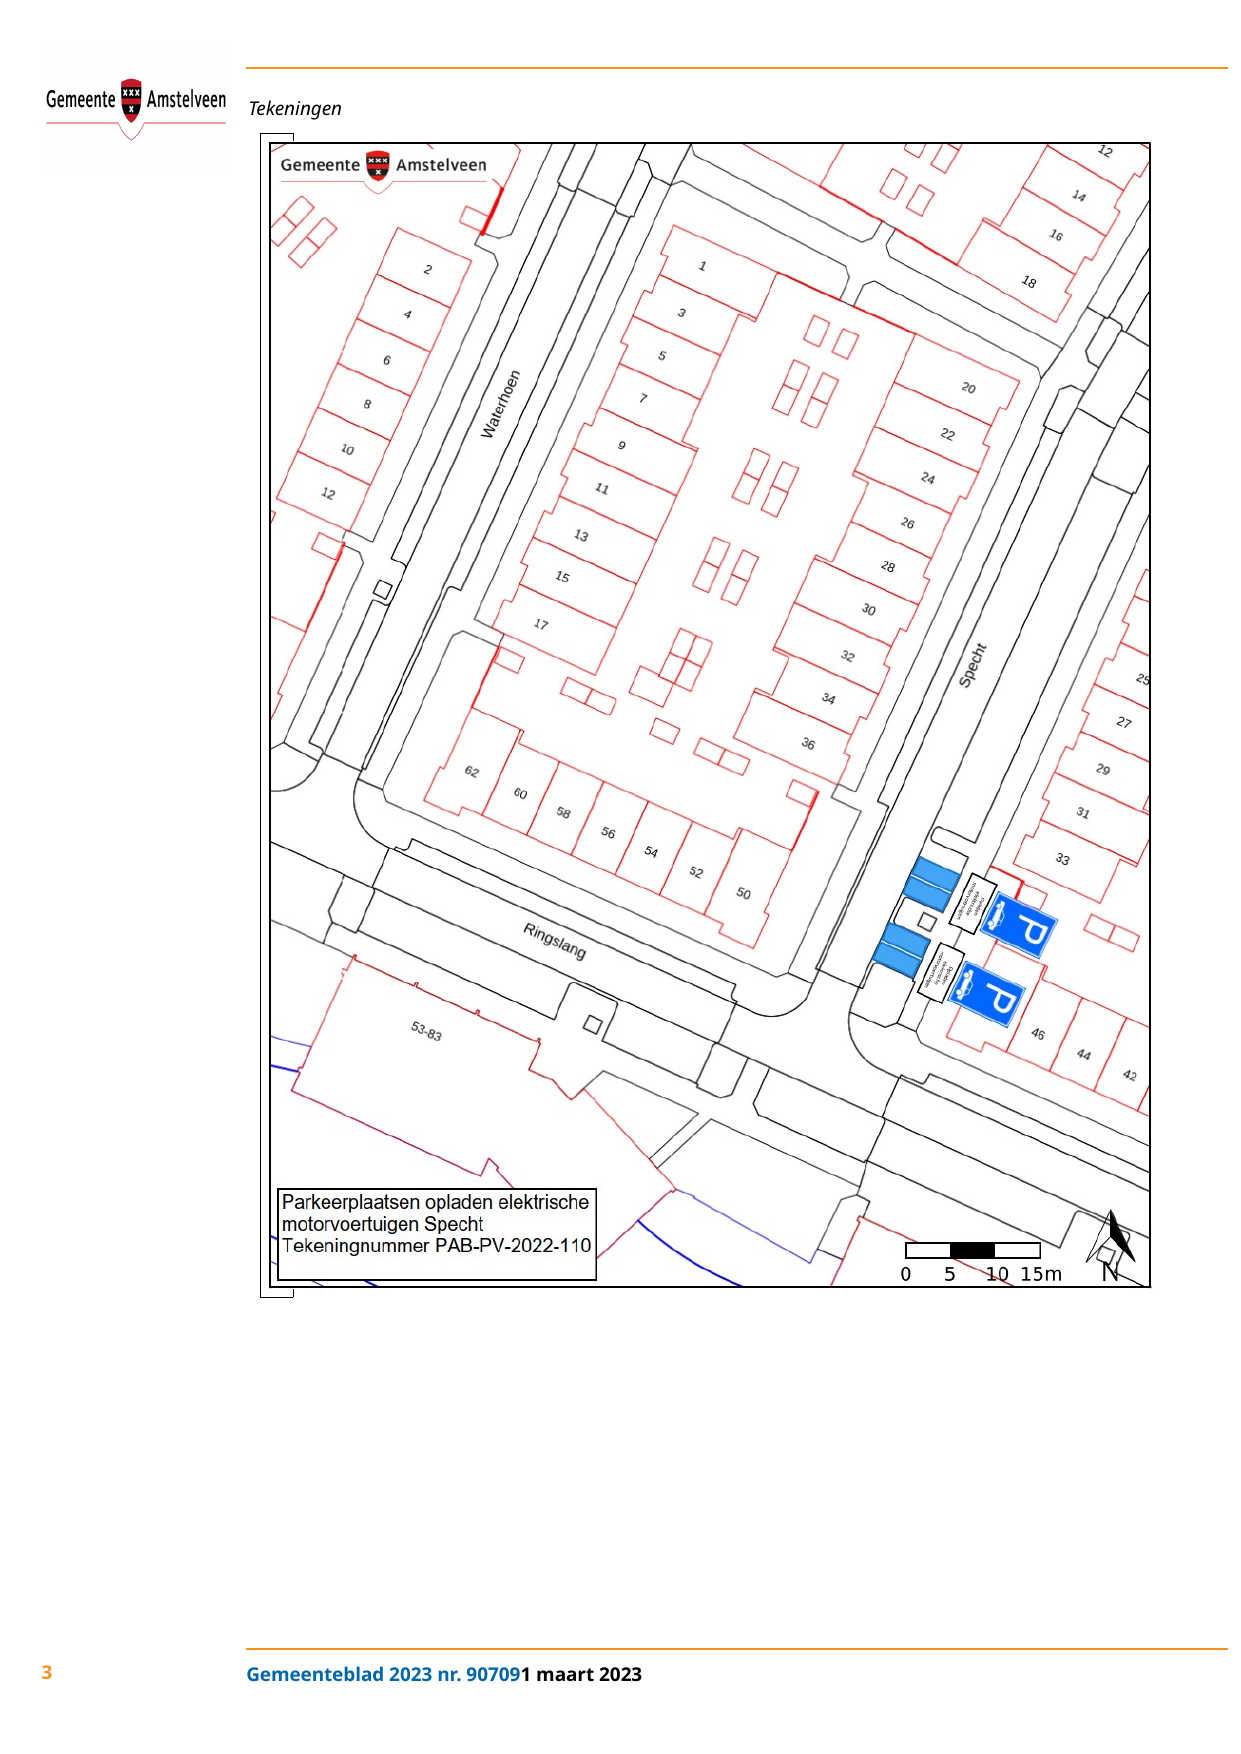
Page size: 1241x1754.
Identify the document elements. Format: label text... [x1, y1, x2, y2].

text Tekeningen [248, 95, 1152, 121]
picture [41, 47, 231, 172]
picture [268, 141, 1155, 1289]
